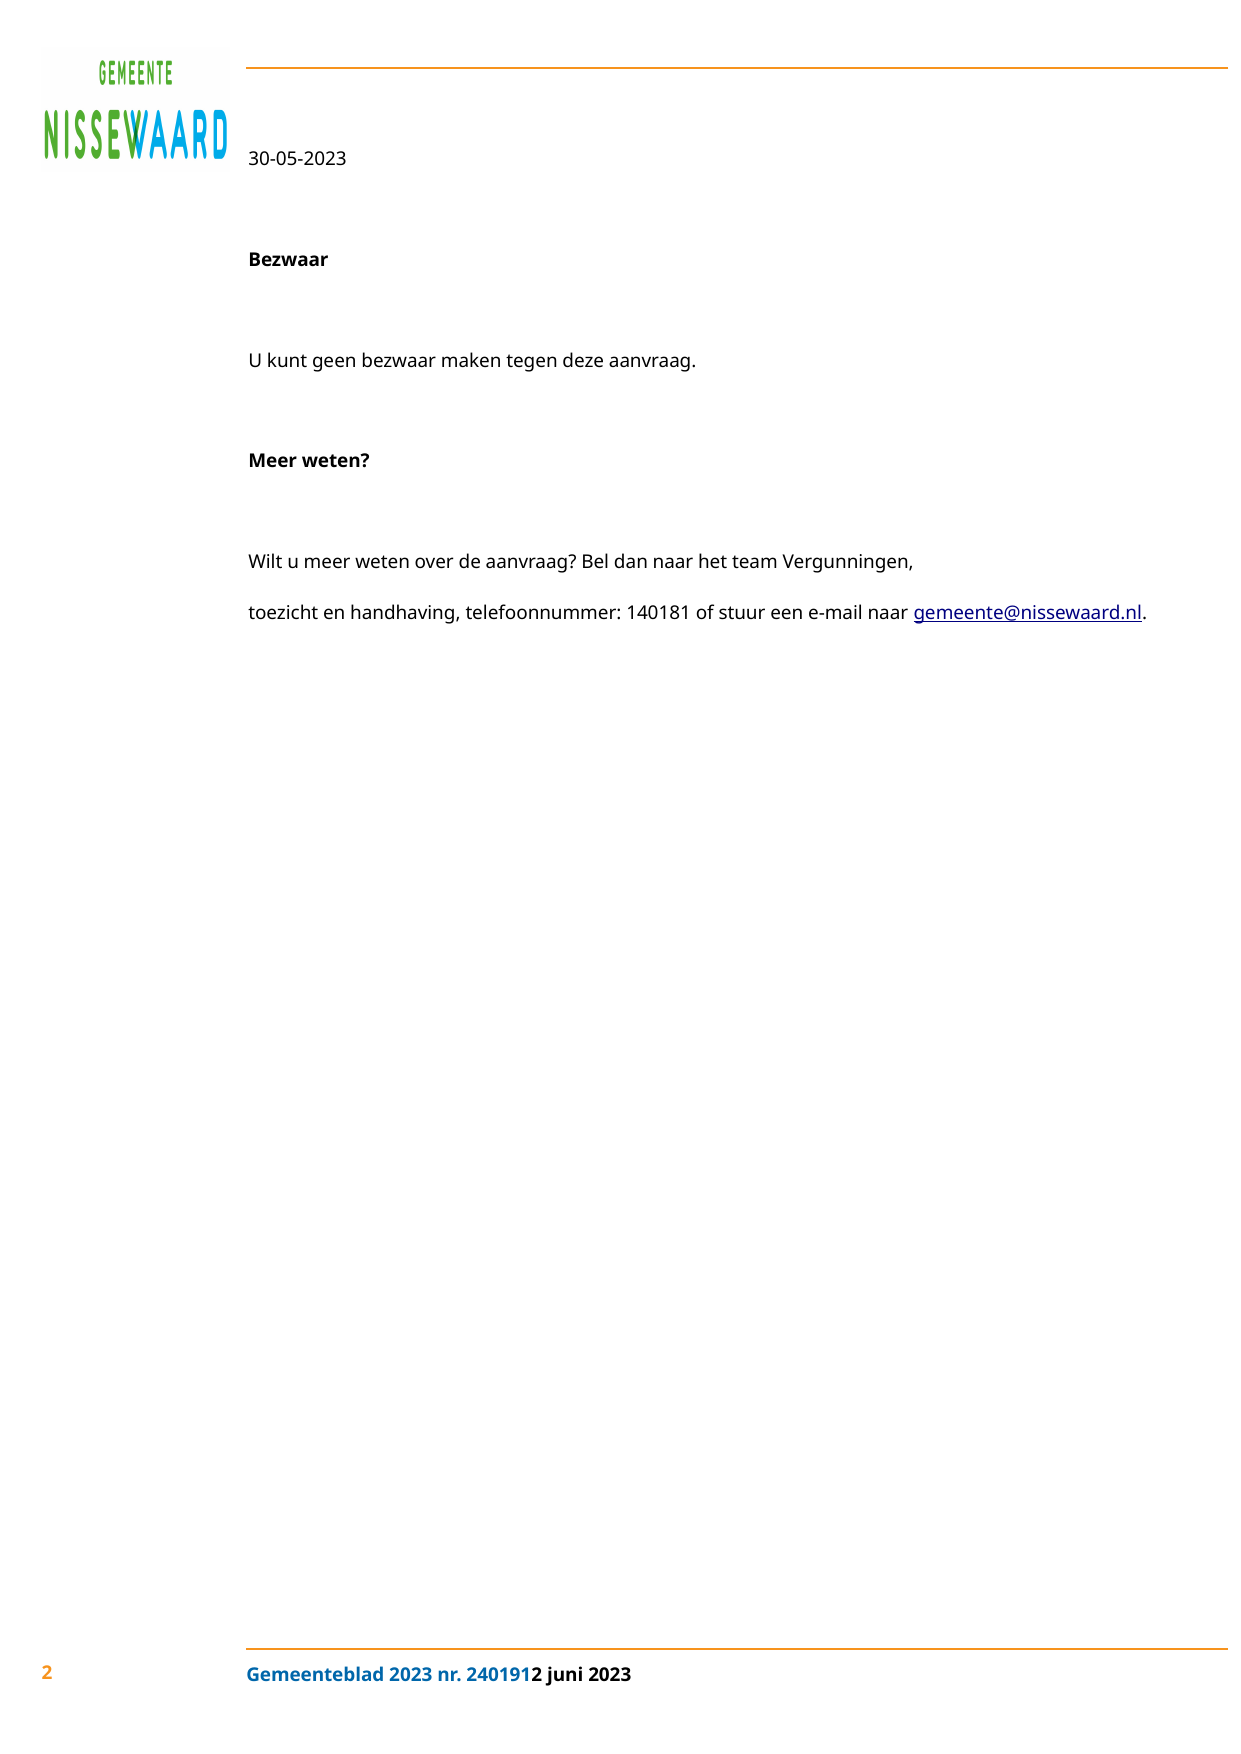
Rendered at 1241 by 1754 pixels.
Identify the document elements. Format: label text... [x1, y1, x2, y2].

picture [41, 47, 231, 172]
text Bezwaar [248, 246, 1152, 272]
text U kunt geen bezwaar maken tegen deze aanvraag. [248, 347, 1152, 373]
text Wilt u meer weten over de aanvraag? Bel dan naar het team Vergunningen, [248, 548, 1152, 574]
text Meer weten? [248, 448, 1152, 473]
text toezicht en handhaving, telefoonnummer: 140181 of stuur een e-mail naar gemeente@nissewaard.nl. [248, 599, 1152, 625]
text 30-05-2023 [248, 145, 1152, 171]
